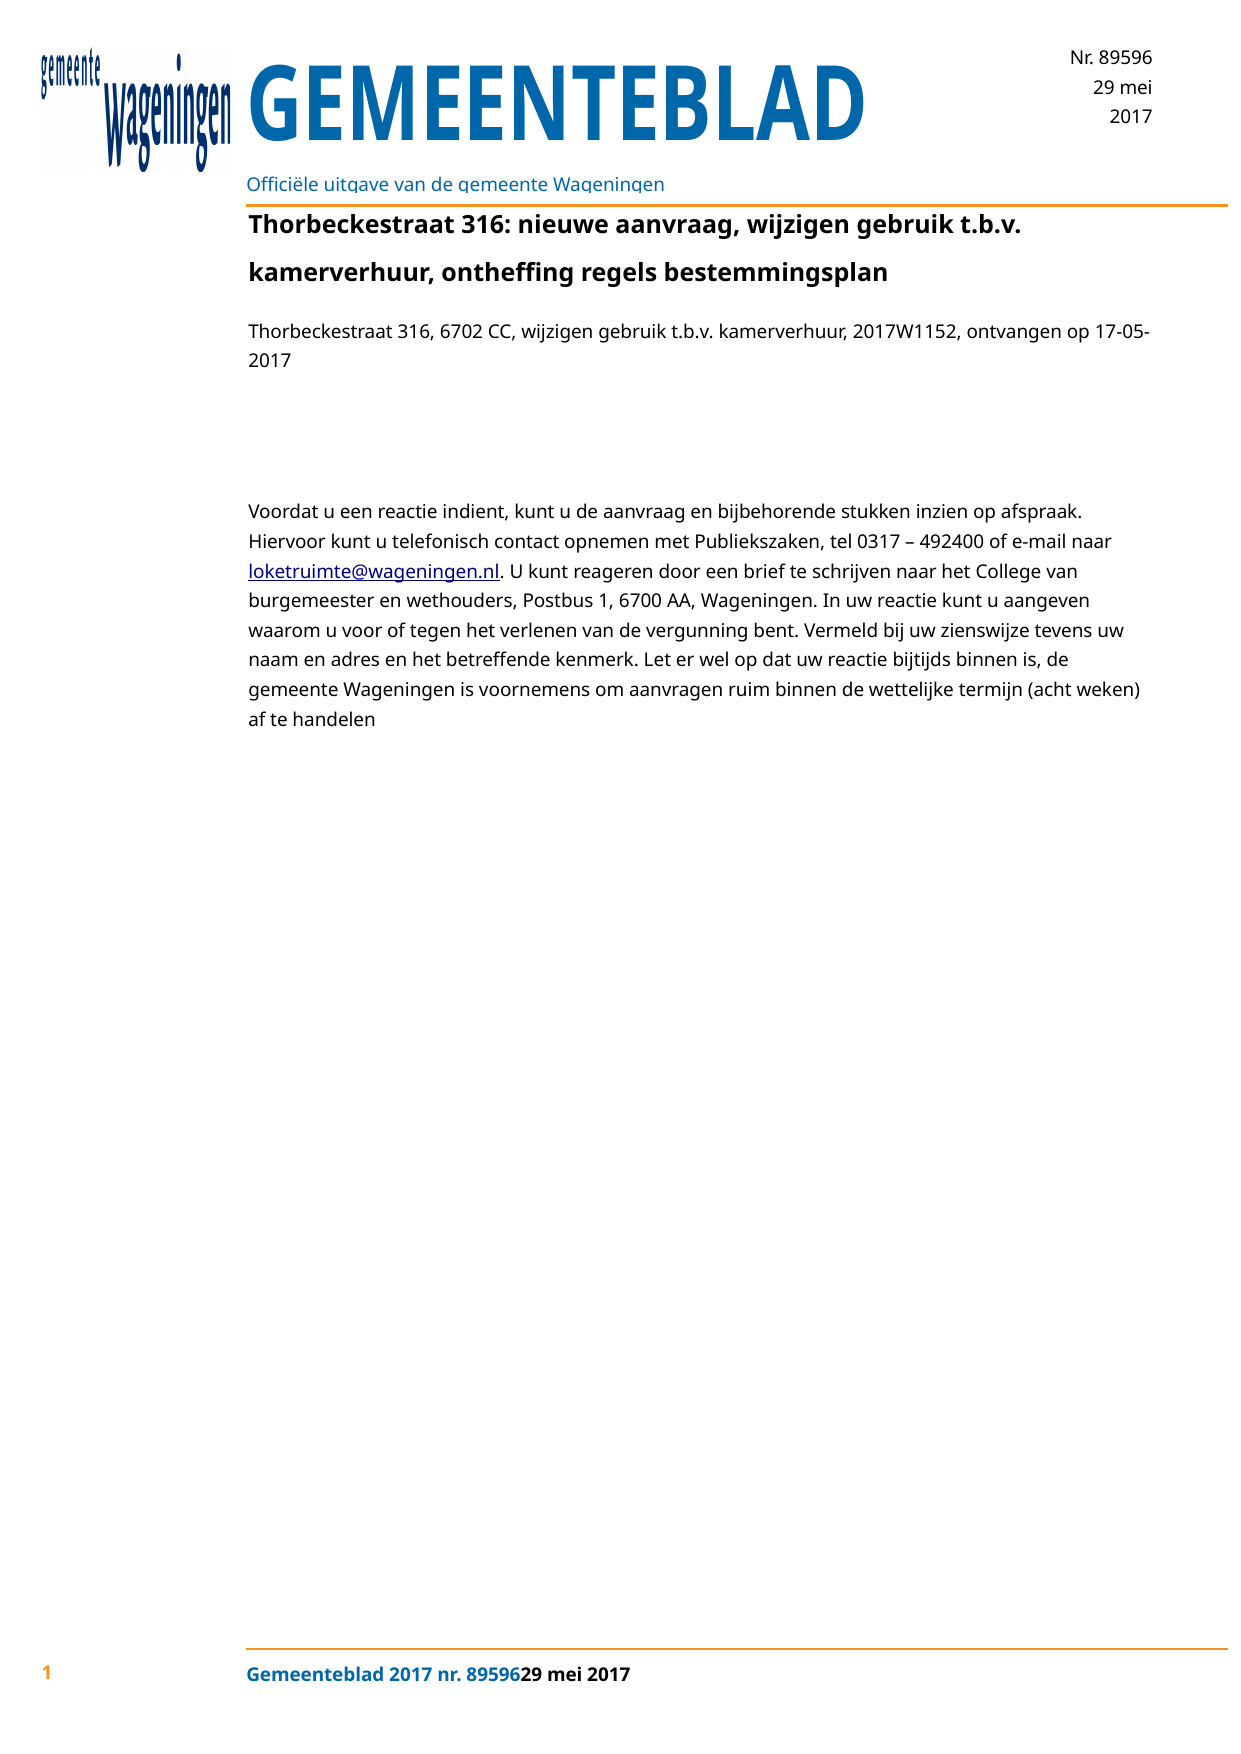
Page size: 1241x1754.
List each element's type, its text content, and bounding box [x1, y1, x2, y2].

picture [41, 47, 231, 172]
text Thorbeckestraat 316: nieuwe aanvraag, wijzigen gebruik t.b.v. kamerverhuur, ontheffing regels bestemmingsplan [248, 207, 1152, 288]
text Thorbeckestraat 316, 6702 CC, wijzigen gebruik t.b.v. kamerverhuur, 2017W1152, ontvangen op 17-05-2017 [248, 318, 1152, 373]
text Voordat u een reactie indient, kunt u de aanvraag en bijbehorende stukken inzien op afspraak. Hiervoor kunt u telefonisch contact opnemen met Publiekszaken, tel 0317 – 492400 of e-mail naar loketruimte@wageningen.nl. U kunt reageren door een brief te schrijven naar het College van burgemeester en wethouders, Postbus 1, 6700 AA, Wageningen. In uw reactie kunt u aangeven waarom u voor of tegen het verlenen van de vergunning bent. Vermeld bij uw zienswijze tevens uw naam en adres en het betreffende kenmerk. Let er wel op dat uw reactie bijtijds binnen is, de gemeente Wageningen is voornemens om aanvragen ruim binnen de wettelijke termijn (acht weken) af te handelen [248, 499, 1152, 732]
